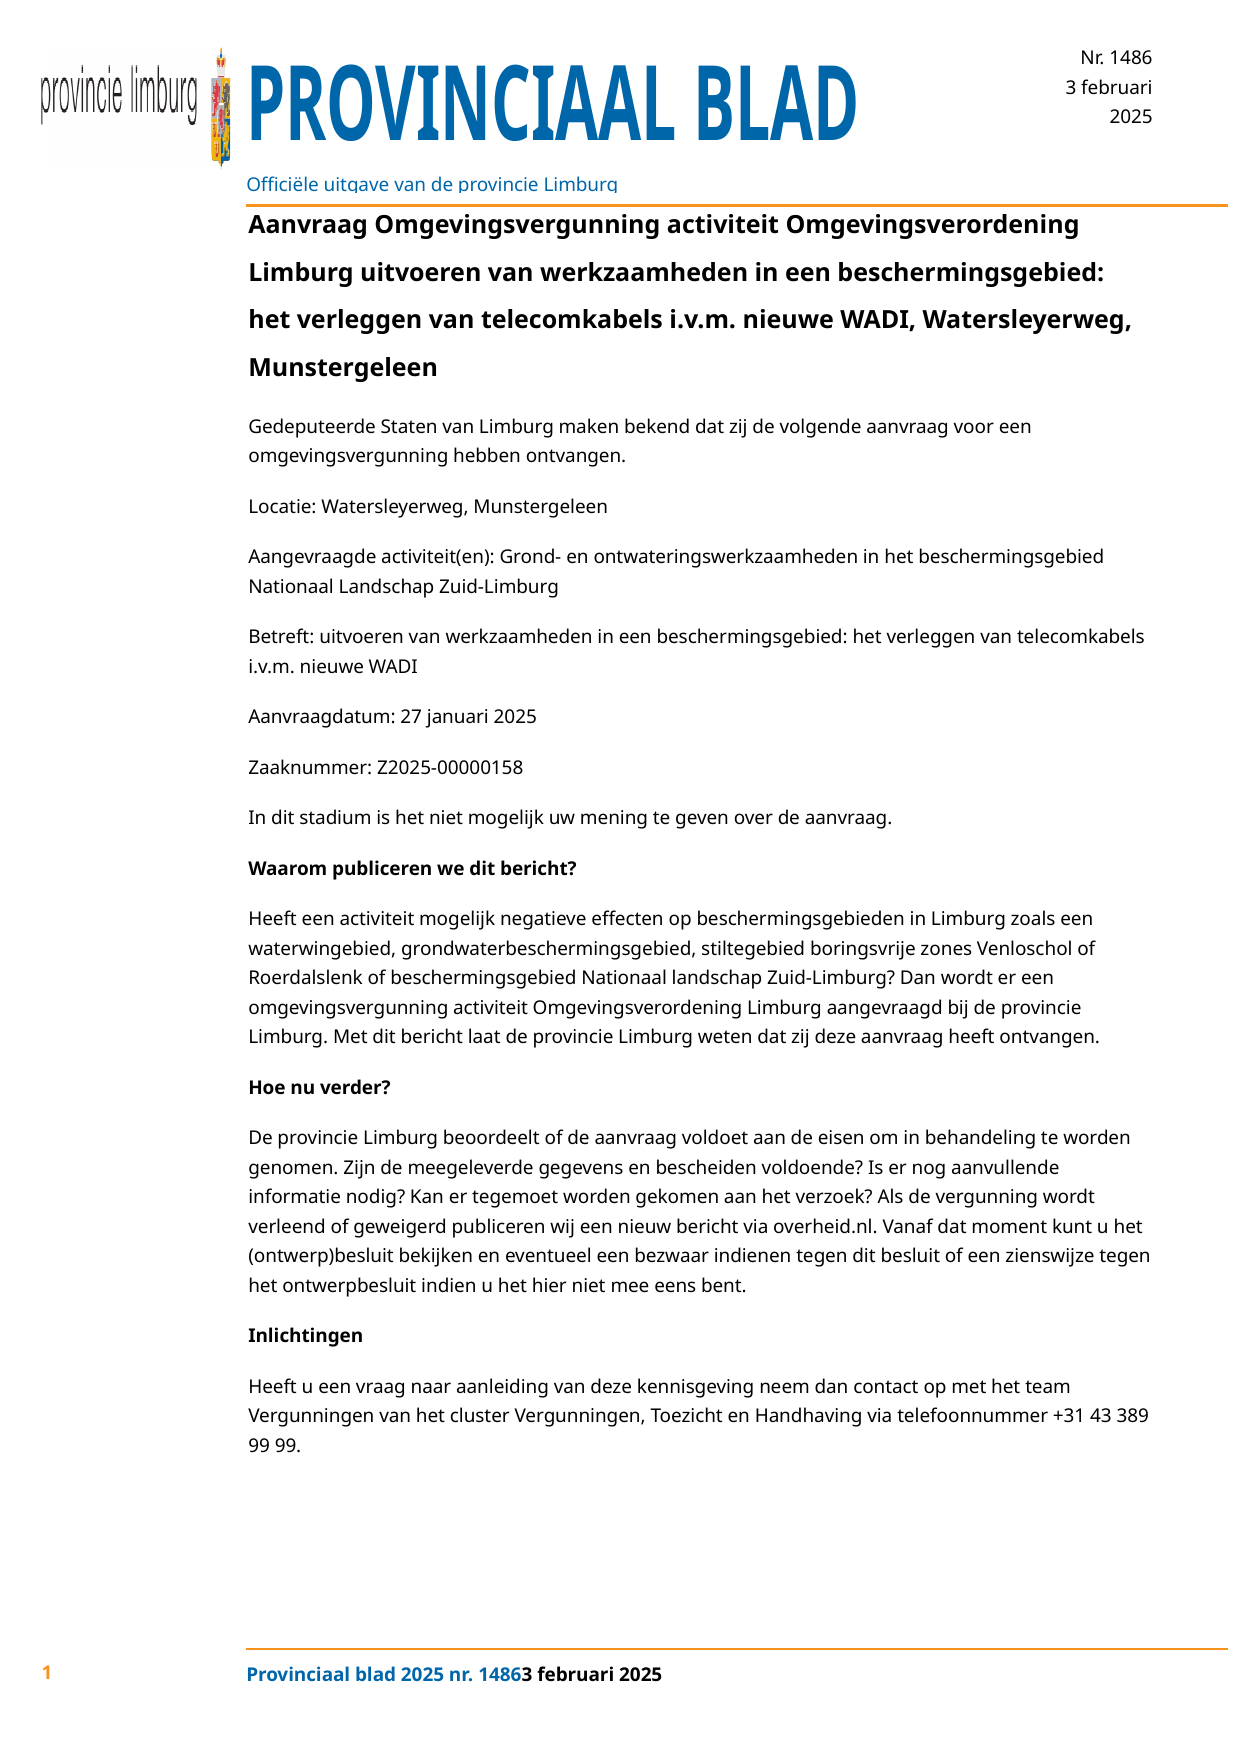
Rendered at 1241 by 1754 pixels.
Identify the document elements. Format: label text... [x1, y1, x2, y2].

text Aanvraag Omgevingsvergunning activiteit Omgevingsverordening Limburg uitvoeren van werkzaamheden in een beschermingsgebied: het verleggen van telecomkabels i.v.m. nieuwe WADI, Watersleyerweg, Munstergeleen [248, 207, 1152, 384]
text Gedeputeerde Staten van Limburg maken bekend dat zij de volgende aanvraag voor een omgevingsvergunning hebben ontvangen. [248, 413, 1152, 468]
text Aangevraagde activiteit(en): Grond- en ontwateringswerkzaamheden in het beschermingsgebied Nationaal Landschap Zuid-Limburg [248, 543, 1152, 599]
text Betreft: uitvoeren van werkzaamheden in een beschermingsgebied: het verleggen van telecomkabels i.v.m. nieuwe WADI [248, 623, 1152, 679]
text De provincie Limburg beoordeelt of de aanvraag voldoet aan de eisen om in behandeling te worden genomen. Zijn de meegeleverde gegevens en bescheiden voldoende? Is er nog aanvullende informatie nodig? Kan er tegemoet worden gekomen aan het verzoek? Als de vergunning wordt verleend of geweigerd publiceren wij een nieuw bericht via overheid.nl. Vanaf dat moment kunt u het (ontwerp)besluit bekijken en eventueel een bezwaar indienen tegen dit besluit of een zienswijze tegen het ontwerpbesluit indien u het hier niet mee eens bent. [248, 1124, 1152, 1298]
text Heeft u een vraag naar aanleiding van deze kennisgeving neem dan contact op met het team Vergunningen van het cluster Vergunningen, Toezicht en Handhaving via telefoonnummer +31 43 389 99 99. [248, 1373, 1152, 1458]
text Aanvraagdatum: 27 januari 2025 [248, 703, 1152, 729]
text Inlichtingen [248, 1323, 1152, 1348]
text Waarom publiceren we dit bericht? [248, 855, 1152, 881]
picture [41, 47, 231, 172]
text Heeft een activiteit mogelijk negatieve effecten op beschermingsgebieden in Limburg zoals een waterwingebied, grondwaterbeschermingsgebied, stiltegebied boringsvrije zones Venloschol of Roerdalslenk of beschermingsgebied Nationaal landschap Zuid-Limburg? Dan wordt er een omgevingsvergunning activiteit Omgevingsverordening Limburg aangevraagd bij de provincie Limburg. Met dit bericht laat de provincie Limburg weten dat zij deze aanvraag heeft ontvangen. [248, 905, 1152, 1049]
text In dit stadium is het niet mogelijk uw mening te geven over de aanvraag. [248, 804, 1152, 830]
text Hoe nu verder? [248, 1074, 1152, 1100]
text Locatie: Watersleyerweg, Munstergeleen [248, 493, 1152, 519]
text Zaaknummer: Z2025-00000158 [248, 754, 1152, 780]
